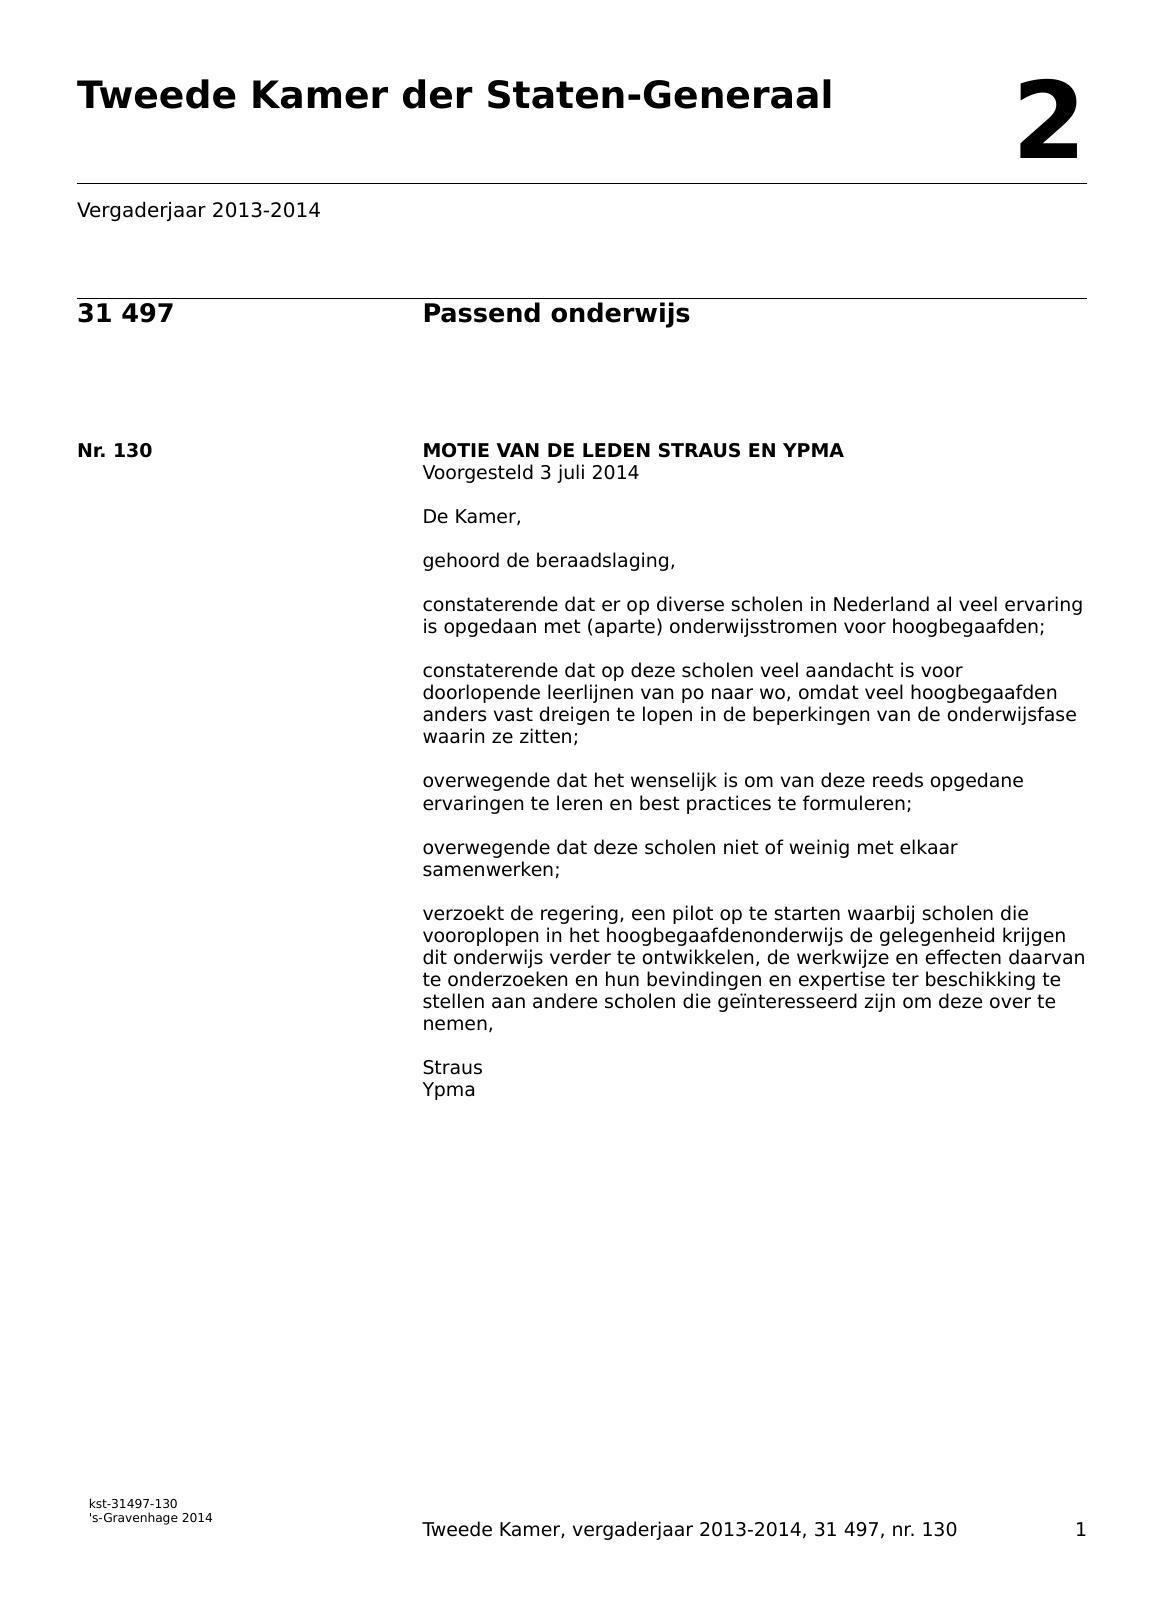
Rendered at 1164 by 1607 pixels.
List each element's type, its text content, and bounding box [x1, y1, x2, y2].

text gehoord de beraadslaging, [422, 550, 1087, 572]
table_header 2 [886, 59, 1087, 183]
text kst-31497-130 [88, 1497, 323, 1511]
text overwegende dat deze scholen niet of weinig met elkaar samenwerken; [422, 837, 1087, 881]
text Straus [422, 1057, 1087, 1079]
subtitle 31 497 Passend onderwijs [77, 299, 1087, 329]
text verzoekt de regering, een pilot op te starten waarbij scholen die vooroplopen in het hoogbegaafdenonderwijs de gelegenheid krijgen dit onderwijs verder te ontwikkelen, de werkwijze en effecten daarvan te onderzoeken en hun bevindingen en expertise ter beschikking te stellen aan andere scholen die geïnteresseerd zijn om deze over te nemen, [422, 903, 1087, 1034]
table_cell Vergaderjaar 2013-2014 [77, 184, 1087, 298]
subtitle Nr. 130 MOTIE VAN DE LEDEN STRAUS EN YPMA [77, 440, 1087, 462]
text Ypma [422, 1079, 1087, 1101]
text constaterende dat er op diverse scholen in Nederland al veel ervaring is opgedaan met (aparte) onderwijsstromen voor hoogbegaafden; [422, 594, 1087, 638]
table_header Tweede Kamer der Staten-Generaal [77, 59, 886, 183]
text constaterende dat op deze scholen veel aandacht is voor doorlopende leerlijnen van po naar wo, omdat veel hoogbegaafden anders vast dreigen te lopen in de beperkingen van de onderwijsfase waarin ze zitten; [422, 660, 1087, 748]
text Voorgesteld 3 juli 2014 [422, 462, 1087, 484]
text overwegende dat het wenselijk is om van deze reeds opgedane ervaringen te leren en best practices te formuleren; [422, 770, 1087, 814]
text De Kamer, [422, 506, 1087, 528]
text 's-Gravenhage 2014 [88, 1511, 323, 1525]
